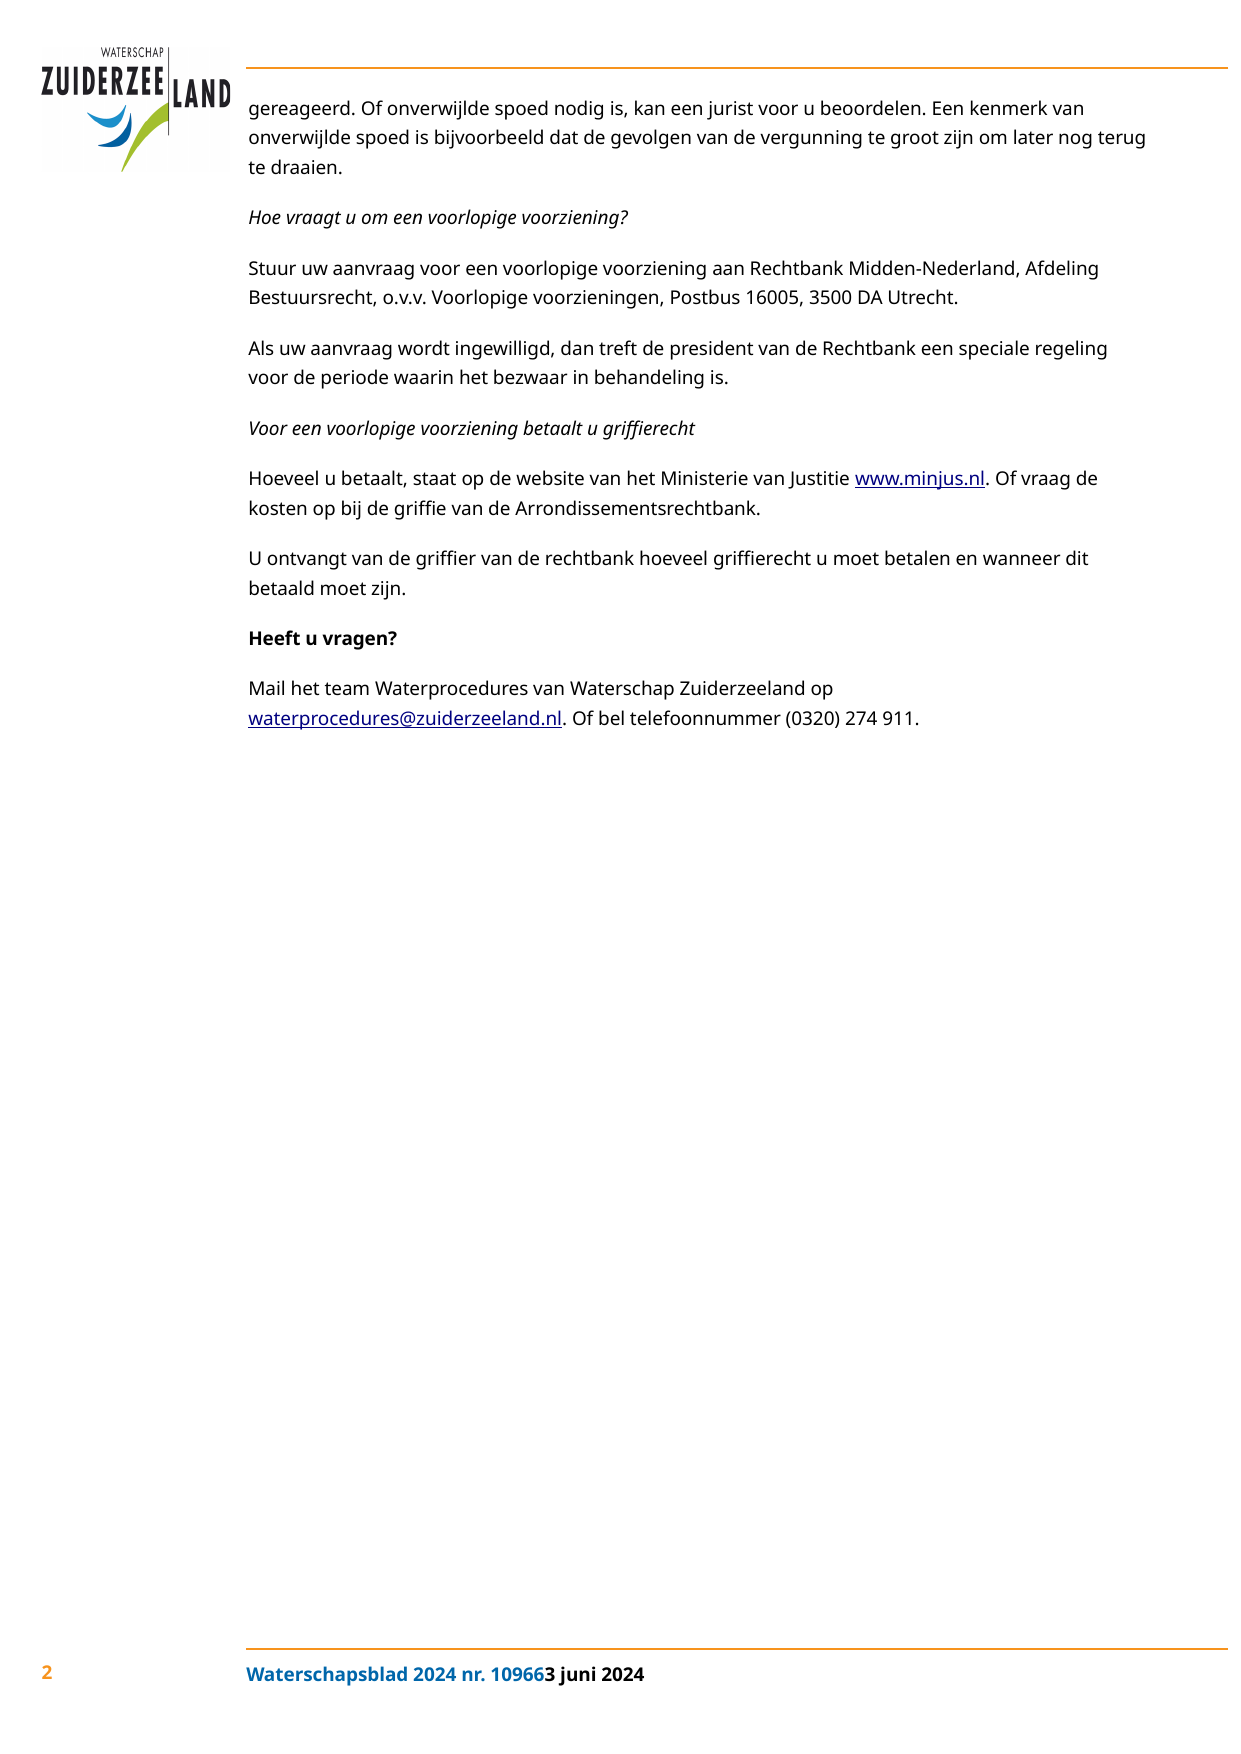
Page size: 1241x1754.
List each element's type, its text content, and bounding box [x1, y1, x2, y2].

text Als uw aanvraag wordt ingewilligd, dan treft de president van de Rechtbank een speciale regeling voor de periode waarin het bezwaar in behandeling is. [248, 335, 1152, 390]
text gereageerd. Of onverwijlde spoed nodig is, kan een jurist voor u beoordelen. Een kenmerk van onverwijlde spoed is bijvoorbeeld dat de gevolgen van de vergunning te groot zijn om later nog terug te draaien. [248, 95, 1152, 180]
text Mail het team Waterprocedures van Waterschap Zuiderzeeland op waterprocedures@zuiderzeeland.nl. Of bel telefoonnummer (0320) 274 911. [248, 676, 1152, 731]
text Voor een voorlopige voorziening betaalt u griffierecht [248, 415, 1152, 441]
text Heeft u vragen? [248, 625, 1152, 651]
picture [41, 47, 231, 172]
text Stuur uw aanvraag voor een voorlopige voorziening aan Rechtbank Midden-Nederland, Afdeling Bestuursrecht, o.v.v. Voorlopige voorzieningen, Postbus 16005, 3500 DA Utrecht. [248, 255, 1152, 310]
text Hoe vraagt u om een voorlopige voorziening? [248, 204, 1152, 230]
text U ontvangt van de griffier van de rechtbank hoeveel griffierecht u moet betalen en wanneer dit betaald moet zijn. [248, 545, 1152, 601]
text Hoeveel u betaalt, staat op de website van het Ministerie van Justitie www.minjus.nl. Of vraag de kosten op bij de griffie van de Arrondissementsrechtbank. [248, 465, 1152, 521]
